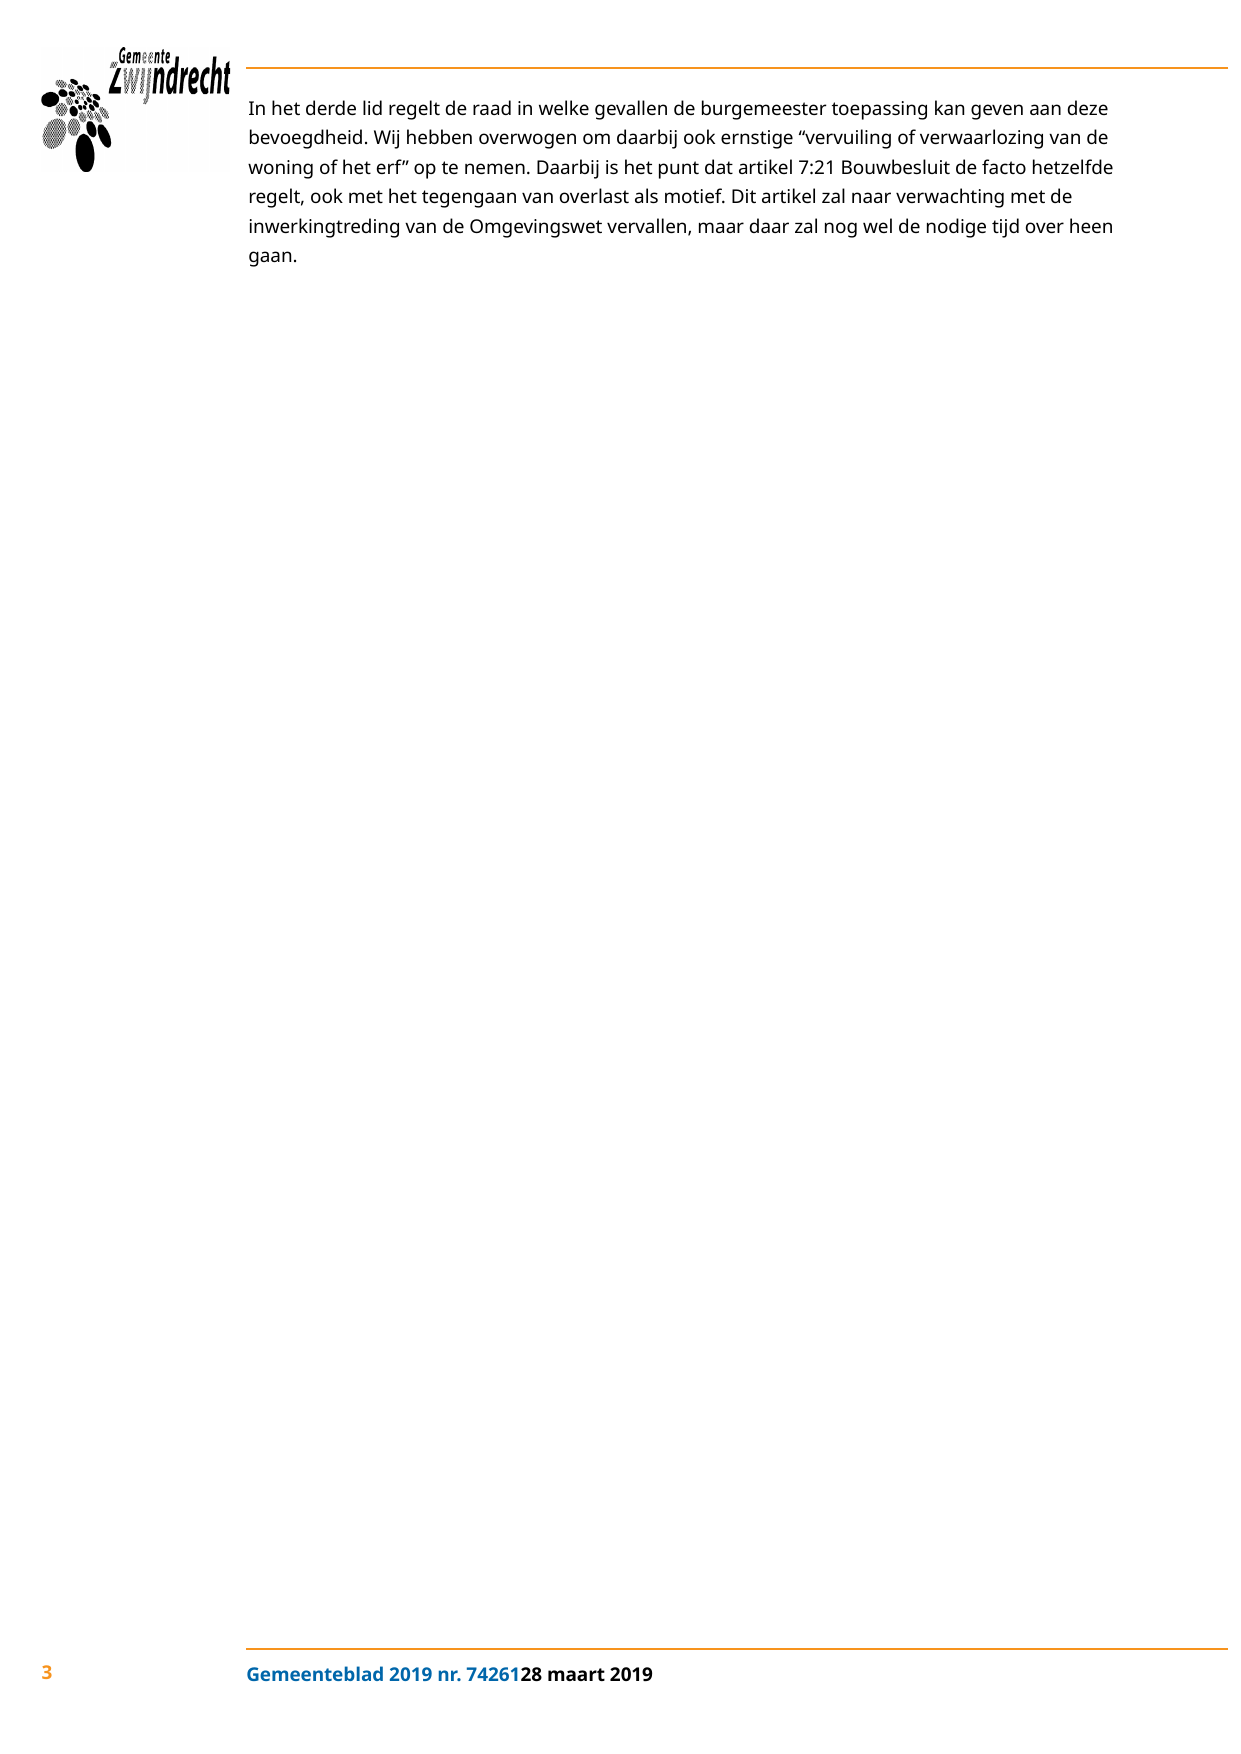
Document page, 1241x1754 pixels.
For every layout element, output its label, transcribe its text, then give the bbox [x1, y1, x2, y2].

text In het derde lid regelt de raad in welke gevallen de burgemeester toepassing kan geven aan deze bevoegdheid. Wij hebben overwogen om daarbij ook ernstige “vervuiling of verwaarlozing van de woning of het erf” op te nemen. Daarbij is het punt dat artikel 7:21 Bouwbesluit de facto hetzelfde regelt, ook met het tegengaan van overlast als motief. Dit artikel zal naar verwachting met de inwerkingtreding van de Omgevingswet vervallen, maar daar zal nog wel de nodige tijd over heen gaan. [248, 95, 1152, 268]
picture [41, 47, 231, 172]
